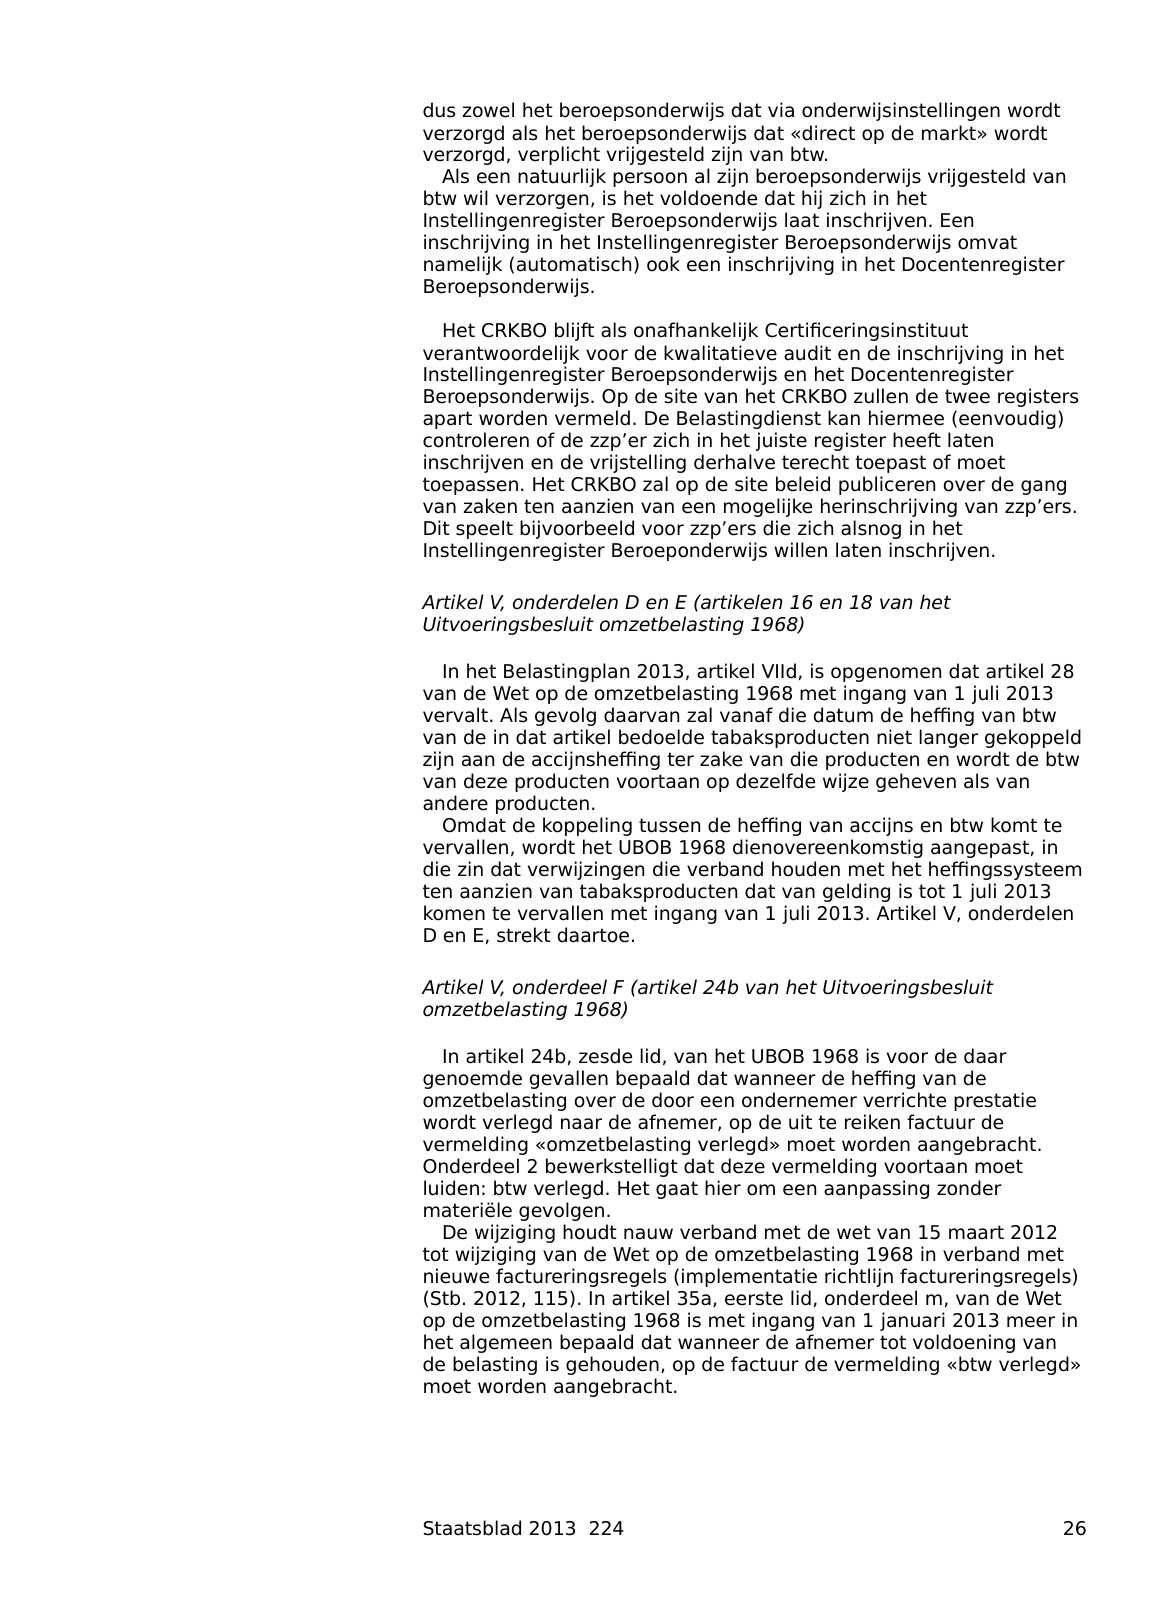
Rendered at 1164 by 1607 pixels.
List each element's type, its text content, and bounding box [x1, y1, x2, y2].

subtitle Artikel V, onderdelen D en E (artikelen 16 en 18 van het Uitvoeringsbesluit omzetbelasting 1968) [422, 592, 1087, 636]
text De wijziging houdt nauw verband met de wet van 15 maart 2012 tot wijziging van de Wet op de omzetbelasting 1968 in verband met nieuwe factureringsregels (implementatie richtlijn factureringsregels) (Stb. 2012, 115). In artikel 35a, eerste lid, onderdeel m, van de Wet op de omzetbelasting 1968 is met ingang van 1 januari 2013 meer in het algemeen bepaald dat wanneer de afnemer tot voldoening van de belasting is gehouden, op de factuur de vermelding «btw verlegd» moet worden aangebracht. [422, 1222, 1087, 1397]
text dus zowel het beroepsonderwijs dat via onderwijsinstellingen wordt verzorgd als het beroepsonderwijs dat «direct op de markt» wordt verzorgd, verplicht vrijgesteld zijn van btw. [422, 100, 1087, 166]
text Het CRKBO blijft als onafhankelijk Certificeringsinstituut verantwoordelijk voor de kwalitatieve audit en de inschrijving in het Instellingenregister Beroepsonderwijs en het Docentenregister Beroepsonderwijs. Op de site van het CRKBO zullen de twee registers apart worden vermeld. De Belastingdienst kan hiermee (eenvoudig) controleren of de zzp’er zich in het juiste register heeft laten inschrijven en de vrijstelling derhalve terecht toepast of moet toepassen. Het CRKBO zal op de site beleid publiceren over de gang van zaken ten aanzien van een mogelijke herinschrijving van zzp’ers. Dit speelt bijvoorbeeld voor zzp’ers die zich alsnog in het Instellingenregister Beroeponderwijs willen laten inschrijven. [422, 320, 1087, 562]
subtitle Artikel V, onderdeel F (artikel 24b van het Uitvoeringsbesluit omzetbelasting 1968) [422, 977, 1087, 1021]
text In artikel 24b, zesde lid, van het UBOB 1968 is voor de daar genoemde gevallen bepaald dat wanneer de heffing van de omzetbelasting over de door een ondernemer verrichte prestatie wordt verlegd naar de afnemer, op de uit te reiken factuur de vermelding «omzetbelasting verlegd» moet worden aangebracht. Onderdeel 2 bewerkstelligt dat deze vermelding voortaan moet luiden: btw verlegd. Het gaat hier om een aanpassing zonder materiële gevolgen. [422, 1046, 1087, 1222]
text In het Belastingplan 2013, artikel VIId, is opgenomen dat artikel 28 van de Wet op de omzetbelasting 1968 met ingang van 1 juli 2013 vervalt. Als gevolg daarvan zal vanaf die datum de heffing van btw van de in dat artikel bedoelde tabaksproducten niet langer gekoppeld zijn aan de accijnsheffing ter zake van die producten en wordt de btw van deze producten voortaan op dezelfde wijze geheven als van andere producten. [422, 661, 1087, 815]
text Omdat de koppeling tussen de heffing van accijns en btw komt te vervallen, wordt het UBOB 1968 dienovereenkomstig aangepast, in die zin dat verwijzingen die verband houden met het heffingssysteem ten aanzien van tabaksproducten dat van gelding is tot 1 juli 2013 komen te vervallen met ingang van 1 juli 2013. Artikel V, onderdelen D en E, strekt daartoe. [422, 815, 1087, 947]
text Als een natuurlijk persoon al zijn beroepsonderwijs vrijgesteld van btw wil verzorgen, is het voldoende dat hij zich in het Instellingenregister Beroepsonderwijs laat inschrijven. Een inschrijving in het Instellingenregister Beroepsonderwijs omvat namelijk (automatisch) ook een inschrijving in het Docentenregister Beroepsonderwijs. [422, 166, 1087, 298]
